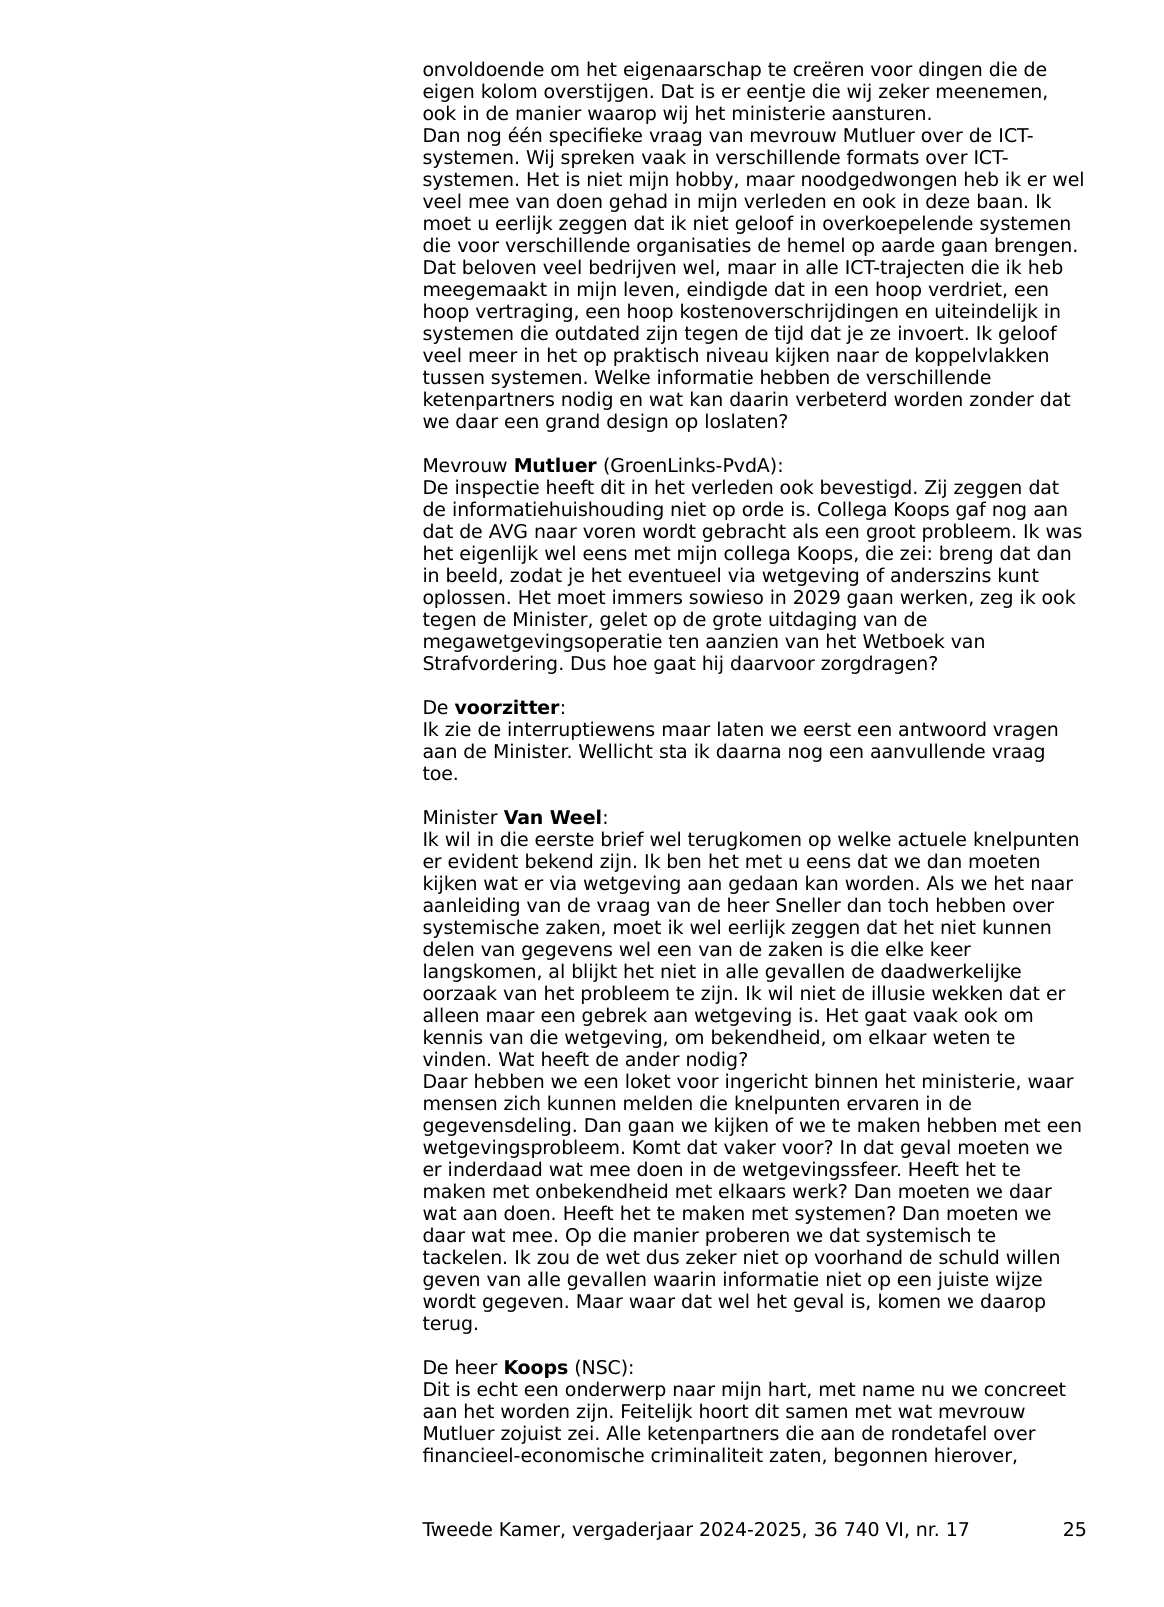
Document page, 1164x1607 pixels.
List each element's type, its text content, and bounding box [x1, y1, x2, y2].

text Dan nog één specifieke vraag van mevrouw Mutluer over de ICT-systemen. Wij spreken vaak in verschillende formats over ICT-systemen. Het is niet mijn hobby, maar noodgedwongen heb ik er wel veel mee van doen gehad in mijn verleden en ook in deze baan. Ik moet u eerlijk zeggen dat ik niet geloof in overkoepelende systemen die voor verschillende organisaties de hemel op aarde gaan brengen. Dat beloven veel bedrijven wel, maar in alle ICT-trajecten die ik heb meegemaakt in mijn leven, eindigde dat in een hoop verdriet, een hoop vertraging, een hoop kostenoverschrijdingen en uiteindelijk in systemen die outdated zijn tegen de tijd dat je ze invoert. Ik geloof veel meer in het op praktisch niveau kijken naar de koppelvlakken tussen systemen. Welke informatie hebben de verschillende ketenpartners nodig en wat kan daarin verbeterd worden zonder dat we daar een grand design op loslaten? [422, 125, 1087, 433]
text onvoldoende om het eigenaarschap te creëren voor dingen die de eigen kolom overstijgen. Dat is er eentje die wij zeker meenemen, ook in de manier waarop wij het ministerie aansturen. [422, 59, 1087, 125]
text Minister Van Weel: [422, 807, 1087, 829]
text De voorzitter: [422, 697, 1087, 719]
text Ik wil in die eerste brief wel terugkomen op welke actuele knelpunten er evident bekend zijn. Ik ben het met u eens dat we dan moeten kijken wat er via wetgeving aan gedaan kan worden. Als we het naar aanleiding van de vraag van de heer Sneller dan toch hebben over systemische zaken, moet ik wel eerlijk zeggen dat het niet kunnen delen van gegevens wel een van de zaken is die elke keer langskomen, al blijkt het niet in alle gevallen de daadwerkelijke oorzaak van het probleem te zijn. Ik wil niet de illusie wekken dat er alleen maar een gebrek aan wetgeving is. Het gaat vaak ook om kennis van die wetgeving, om bekendheid, om elkaar weten te vinden. Wat heeft de ander nodig? [422, 829, 1087, 1071]
text De inspectie heeft dit in het verleden ook bevestigd. Zij zeggen dat de informatiehuishouding niet op orde is. Collega Koops gaf nog aan dat de AVG naar voren wordt gebracht als een groot probleem. Ik was het eigenlijk wel eens met mijn collega Koops, die zei: breng dat dan in beeld, zodat je het eventueel via wetgeving of anderszins kunt oplossen. Het moet immers sowieso in 2029 gaan werken, zeg ik ook tegen de Minister, gelet op de grote uitdaging van de megawetgevingsoperatie ten aanzien van het Wetboek van Strafvordering. Dus hoe gaat hij daarvoor zorgdragen? [422, 477, 1087, 675]
text Dit is echt een onderwerp naar mijn hart, met name nu we concreet aan het worden zijn. Feitelijk hoort dit samen met wat mevrouw Mutluer zojuist zei. Alle ketenpartners die aan de rondetafel over financieel-economische criminaliteit zaten, begonnen hierover, [422, 1379, 1087, 1467]
text De heer Koops (NSC): [422, 1357, 1087, 1379]
text Mevrouw Mutluer (GroenLinks-PvdA): [422, 455, 1087, 477]
text Ik zie de interruptiewens maar laten we eerst een antwoord vragen aan de Minister. Wellicht sta ik daarna nog een aanvullende vraag toe. [422, 719, 1087, 785]
text Daar hebben we een loket voor ingericht binnen het ministerie, waar mensen zich kunnen melden die knelpunten ervaren in de gegevensdeling. Dan gaan we kijken of we te maken hebben met een wetgevingsprobleem. Komt dat vaker voor? In dat geval moeten we er inderdaad wat mee doen in de wetgevingssfeer. Heeft het te maken met onbekendheid met elkaars werk? Dan moeten we daar wat aan doen. Heeft het te maken met systemen? Dan moeten we daar wat mee. Op die manier proberen we dat systemisch te tackelen. Ik zou de wet dus zeker niet op voorhand de schuld willen geven van alle gevallen waarin informatie niet op een juiste wijze wordt gegeven. Maar waar dat wel het geval is, komen we daarop terug. [422, 1071, 1087, 1334]
